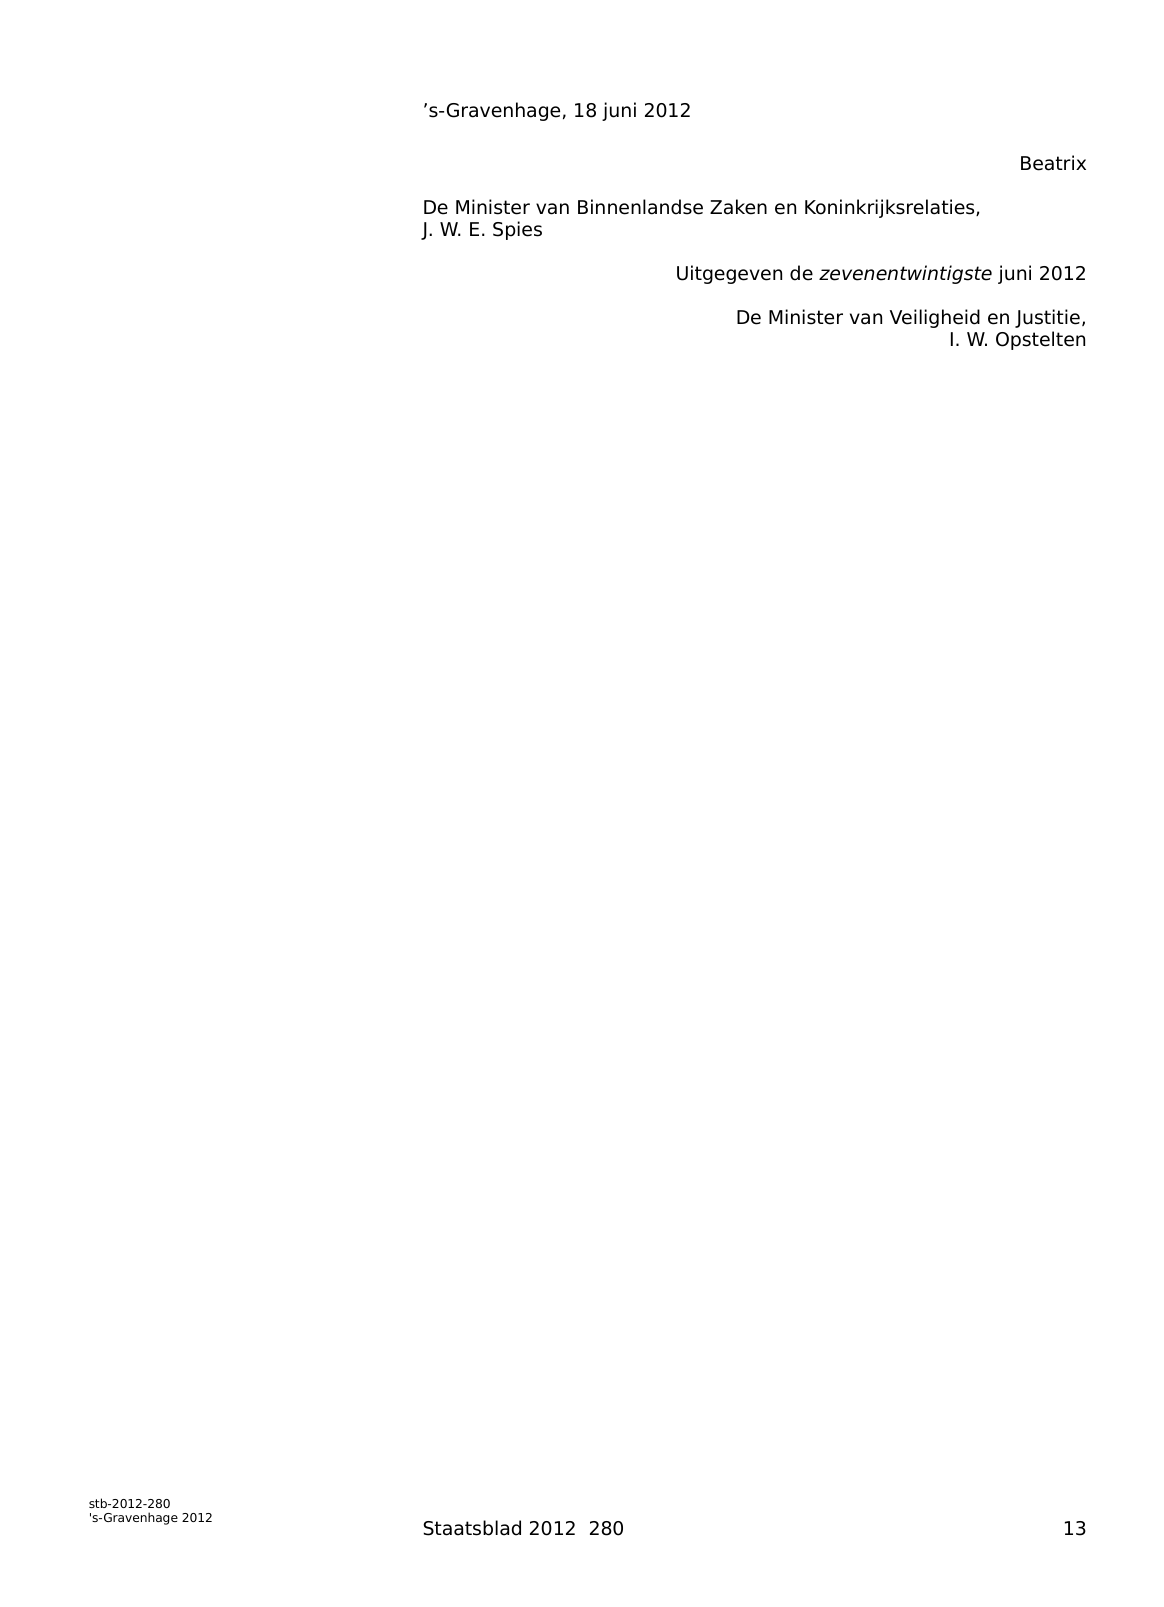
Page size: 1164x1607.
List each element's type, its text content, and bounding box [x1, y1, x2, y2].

text Beatrix [422, 152, 1087, 174]
text De Minister van Binnenlandse Zaken en Koninkrijksrelaties, J. W. E. Spies [422, 197, 1087, 241]
text ’s-Gravenhage, 18 juni 2012 [422, 100, 1087, 122]
text 's-Gravenhage 2012 [88, 1511, 323, 1525]
text De Minister van Veiligheid en Justitie, I. W. Opstelten [422, 307, 1087, 351]
text stb-2012-280 [88, 1497, 323, 1511]
text Uitgegeven de zevenentwintigste juni 2012 [422, 263, 1087, 285]
